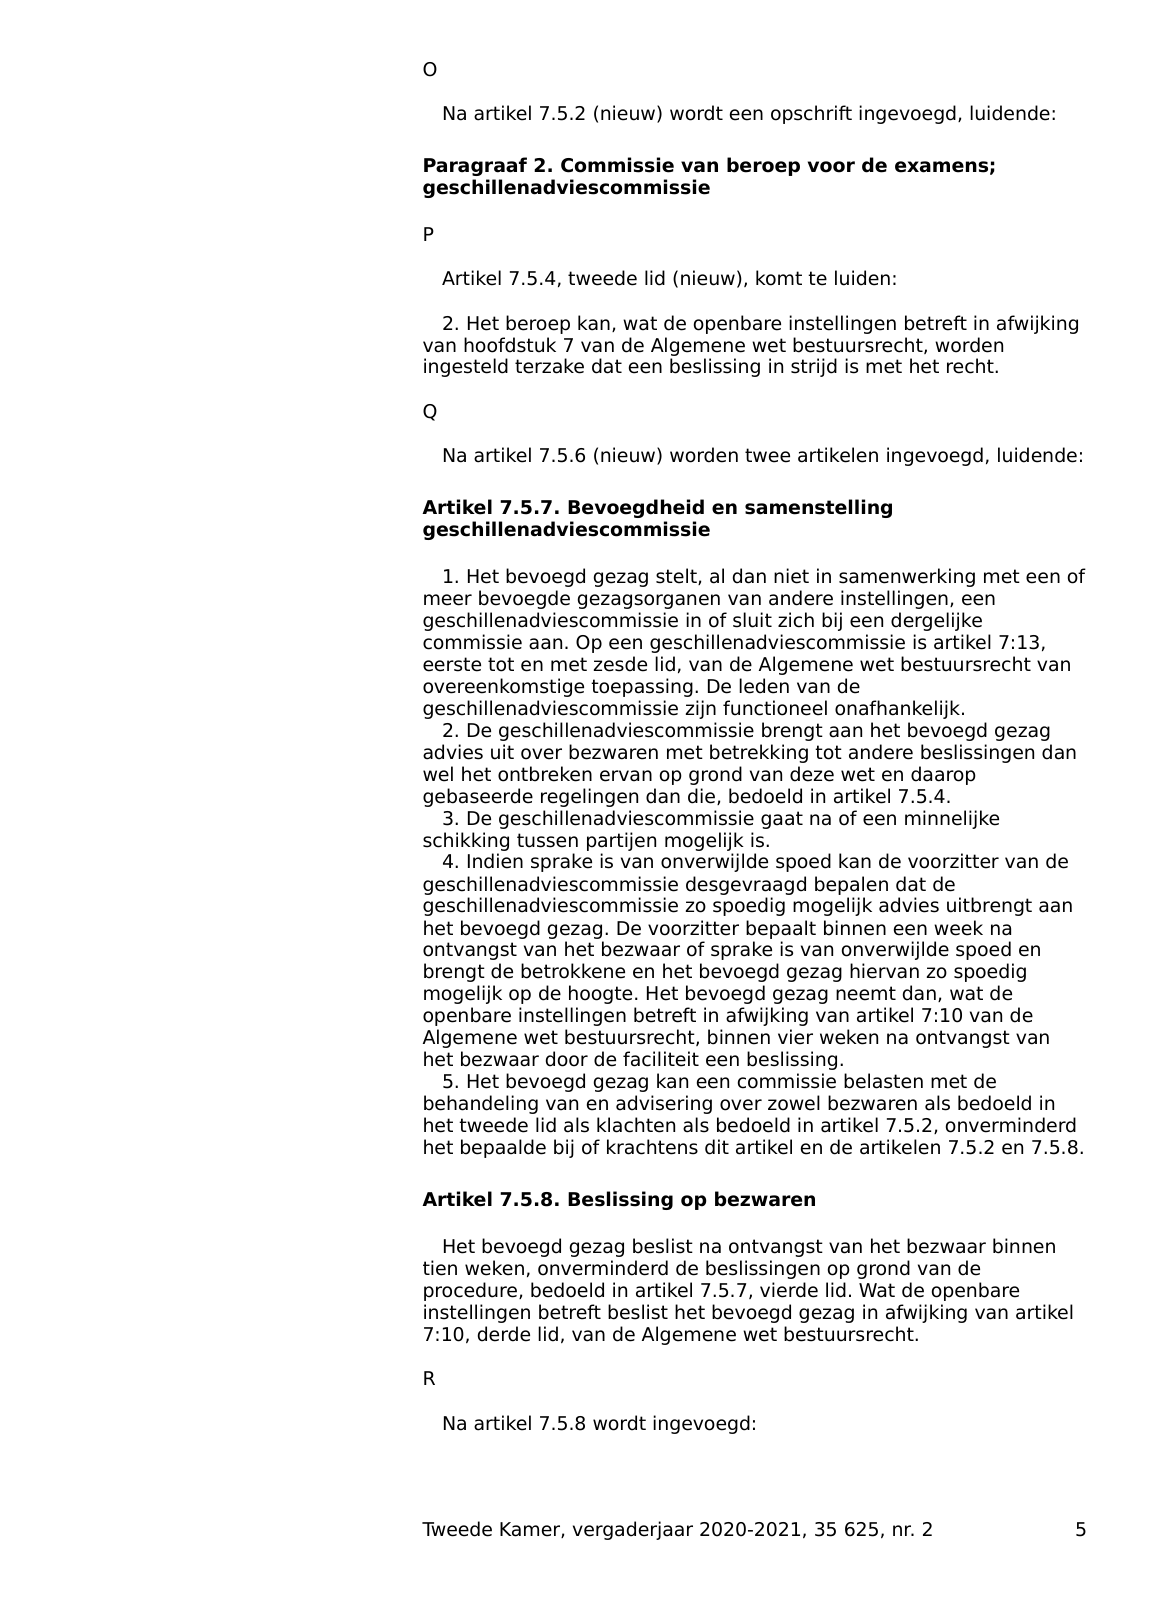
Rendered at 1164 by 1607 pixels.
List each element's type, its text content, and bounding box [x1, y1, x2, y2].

subtitle Artikel 7.5.7. Bevoegdheid en samenstelling geschillenadviescommissie [422, 497, 1087, 541]
text Het bevoegd gezag beslist na ontvangst van het bezwaar binnen tien weken, onverminderd de beslissingen op grond van de procedure, bedoeld in artikel 7.5.7, vierde lid. Wat de openbare instellingen betreft beslist het bevoegd gezag in afwijking van artikel 7:10, derde lid, van de Algemene wet bestuursrecht. [422, 1236, 1087, 1346]
text Q [422, 401, 1087, 423]
text 2. Het beroep kan, wat de openbare instellingen betreft in afwijking van hoofdstuk 7 van de Algemene wet bestuursrecht, worden ingesteld terzake dat een beslissing in strijd is met het recht. [422, 312, 1087, 378]
text 5. Het bevoegd gezag kan een commissie belasten met de behandeling van en advisering over zowel bezwaren als bedoeld in het tweede lid als klachten als bedoeld in artikel 7.5.2, onverminderd het bepaalde bij of krachtens dit artikel en de artikelen 7.5.2 en 7.5.8. [422, 1071, 1087, 1159]
text Na artikel 7.5.6 (nieuw) worden twee artikelen ingevoegd, luidende: [422, 445, 1087, 467]
text Na artikel 7.5.8 wordt ingevoegd: [422, 1412, 1087, 1434]
subtitle Paragraaf 2. Commissie van beroep voor de examens; geschillenadviescommissie [422, 155, 1087, 199]
text Artikel 7.5.4, tweede lid (nieuw), komt te luiden: [422, 268, 1087, 290]
text 1. Het bevoegd gezag stelt, al dan niet in samenwerking met een of meer bevoegde gezagsorganen van andere instellingen, een geschillenadviescommissie in of sluit zich bij een dergelijke commissie aan. Op een geschillenadviescommissie is artikel 7:13, eerste tot en met zesde lid, van de Algemene wet bestuursrecht van overeenkomstige toepassing. De leden van de geschillenadviescommissie zijn functioneel onafhankelijk. [422, 566, 1087, 719]
text R [422, 1368, 1087, 1390]
text Na artikel 7.5.2 (nieuw) wordt een opschrift ingevoegd, luidende: [422, 103, 1087, 125]
text P [422, 224, 1087, 246]
text 2. De geschillenadviescommissie brengt aan het bevoegd gezag advies uit over bezwaren met betrekking tot andere beslissingen dan wel het ontbreken ervan op grond van deze wet en daarop gebaseerde regelingen dan die, bedoeld in artikel 7.5.4. [422, 719, 1087, 807]
text 3. De geschillenadviescommissie gaat na of een minnelijke schikking tussen partijen mogelijk is. [422, 807, 1087, 851]
subtitle Artikel 7.5.8. Beslissing op bezwaren [422, 1189, 1087, 1211]
text 4. Indien sprake is van onverwijlde spoed kan de voorzitter van de geschillenadviescommissie desgevraagd bepalen dat de geschillenadviescommissie zo spoedig mogelijk advies uitbrengt aan het bevoegd gezag. De voorzitter bepaalt binnen een week na ontvangst van het bezwaar of sprake is van onverwijlde spoed en brengt de betrokkene en het bevoegd gezag hiervan zo spoedig mogelijk op de hoogte. Het bevoegd gezag neemt dan, wat de openbare instellingen betreft in afwijking van artikel 7:10 van de Algemene wet bestuursrecht, binnen vier weken na ontvangst van het bezwaar door de faciliteit een beslissing. [422, 851, 1087, 1071]
text O [422, 59, 1087, 81]
